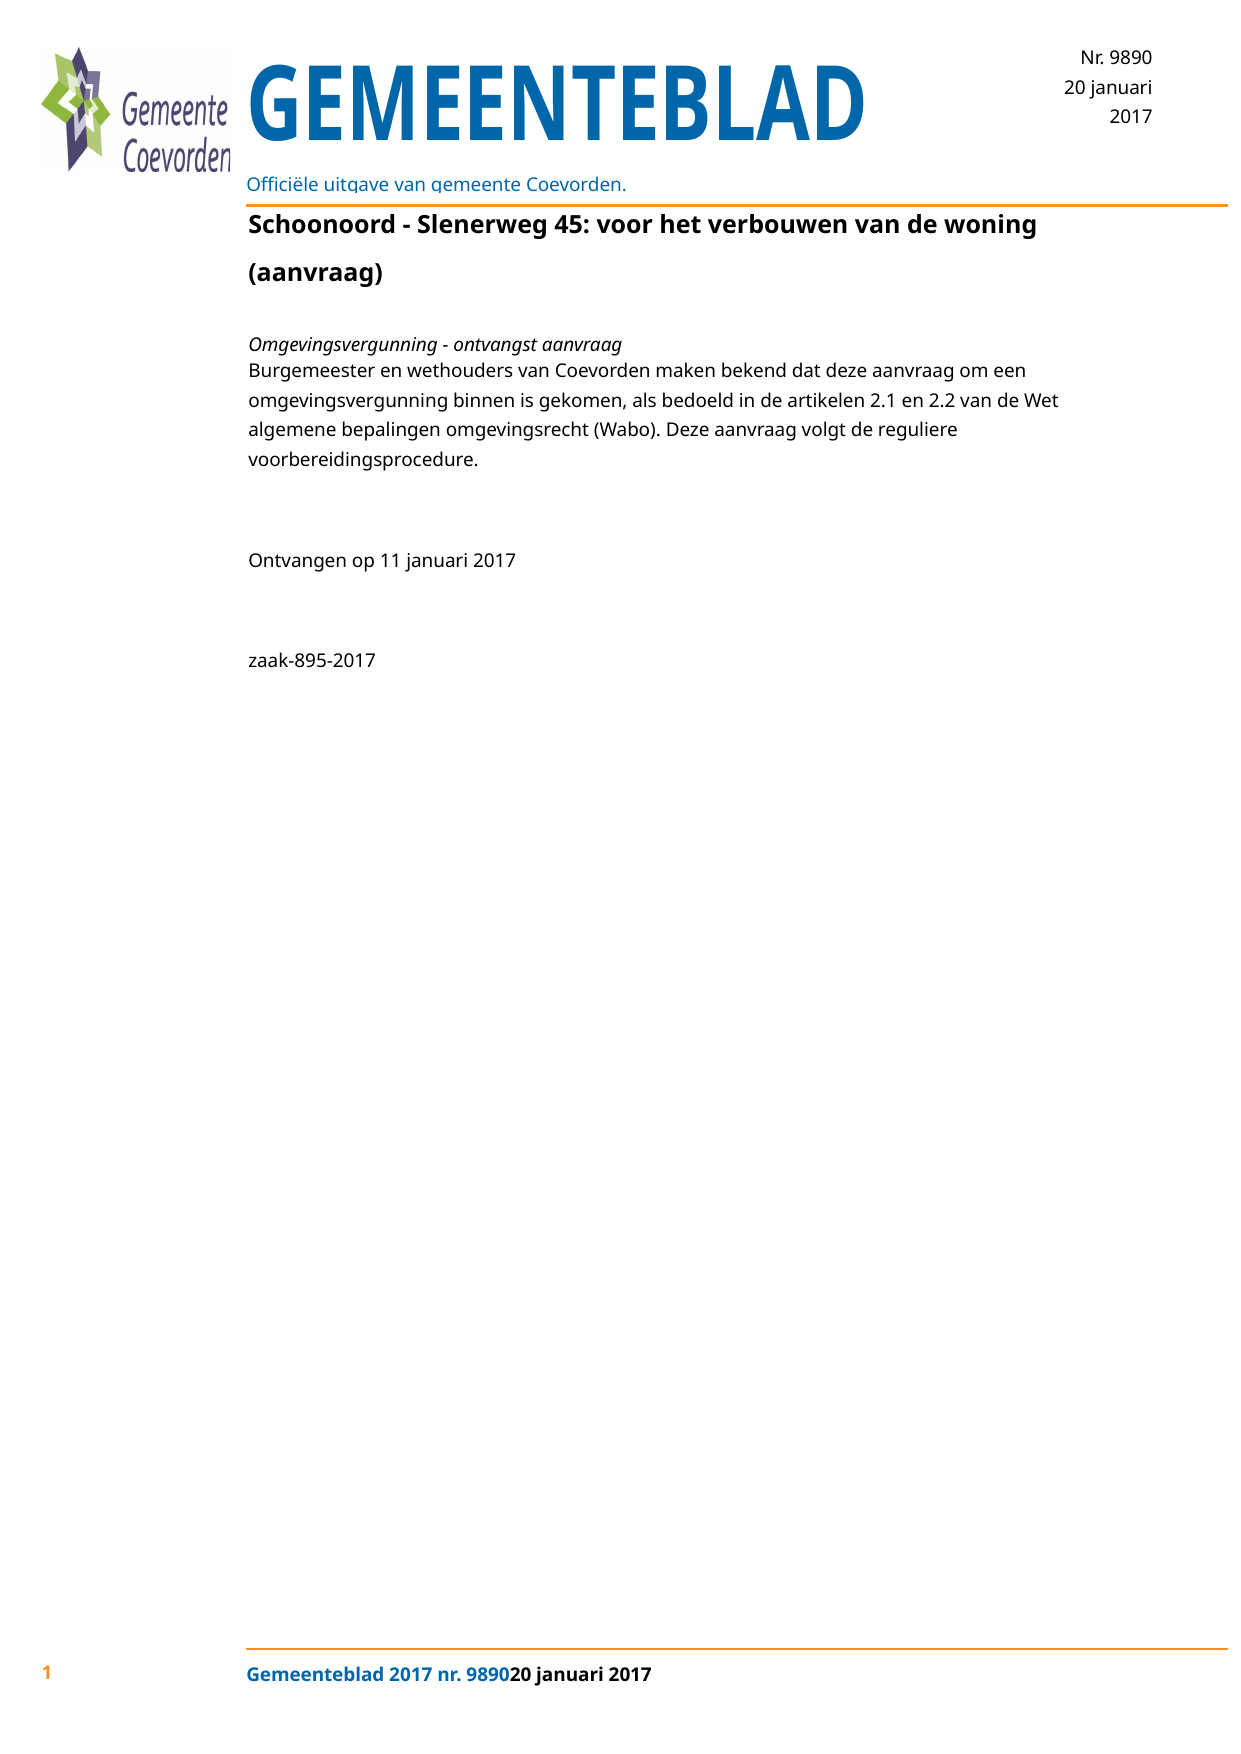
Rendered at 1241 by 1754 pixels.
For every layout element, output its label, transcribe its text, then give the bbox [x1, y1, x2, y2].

text Schoonoord - Slenerweg 45: voor het verbouwen van de woning (aanvraag) [248, 207, 1152, 288]
text zaak-895-2017 [248, 648, 1152, 673]
picture [41, 47, 231, 172]
text Ontvangen op 11 januari 2017 [248, 547, 1152, 572]
text Burgemeester en wethouders van Coevorden maken bekend dat deze aanvraag om een omgevingsvergunning binnen is gekomen, als bedoeld in de artikelen 2.1 en 2.2 van de Wet algemene bepalingen omgevingsrecht (Wabo). Deze aanvraag volgt de reguliere voorbereidingsprocedure. [248, 357, 1152, 472]
text Omgevingsvergunning - ontvangst aanvraag [248, 331, 1152, 357]
